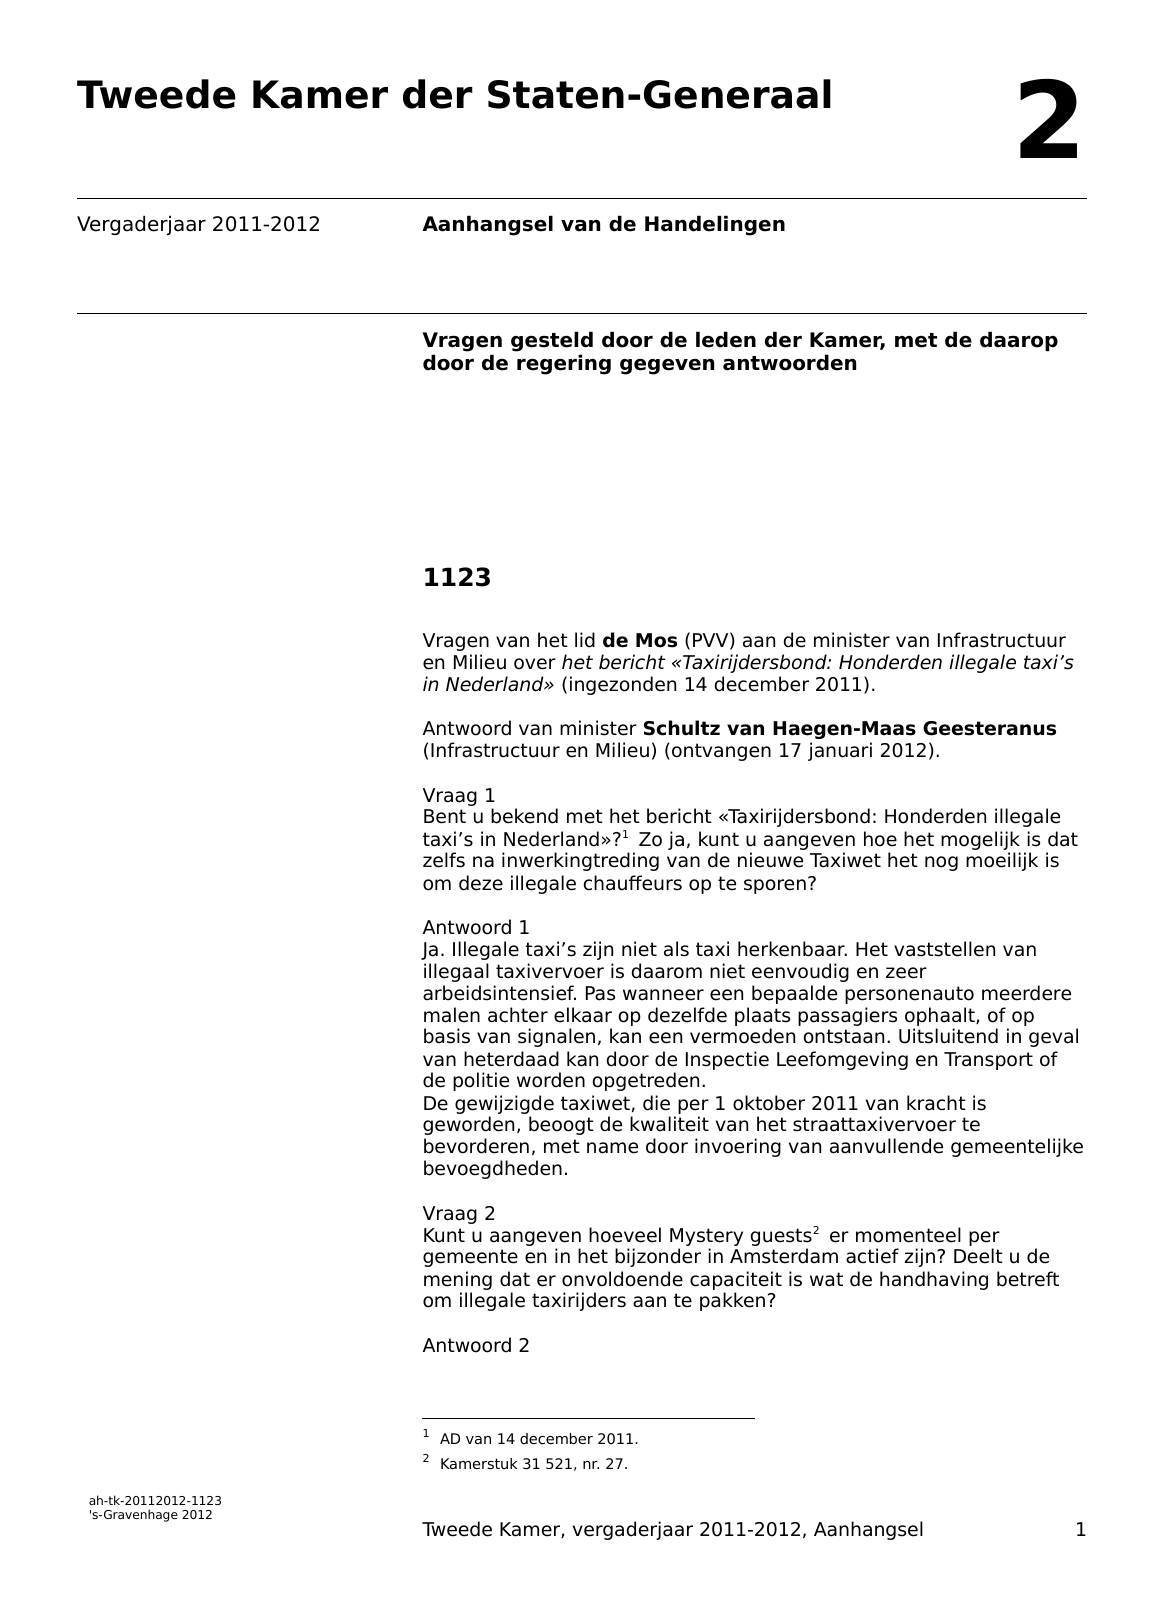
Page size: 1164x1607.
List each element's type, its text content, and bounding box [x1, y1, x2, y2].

text 1123 [422, 563, 1087, 592]
text ah-tk-20112012-1123 [88, 1494, 323, 1508]
table_header Tweede Kamer der Staten-Generaal [77, 59, 886, 198]
text Vragen van het lid de Mos (PVV) aan de minister van Infrastructuur en Milieu over het bericht «Taxirijdersbond: Honderden illegale taxi’s in Nederland» (ingezonden 14 december 2011). [422, 630, 1087, 696]
text Kunt u aangeven hoeveel Mystery guests er momenteel per gemeente en in het bijzonder in Amsterdam actief zijn? Deelt u de mening dat er onvoldoende capaciteit is wat de handhaving betreft om illegale taxirijders aan te pakken? [422, 1224, 1087, 1312]
text Antwoord van minister Schultz van Haegen-Maas Geesteranus (Infrastructuur en Milieu) (ontvangen 17 januari 2012). [422, 718, 1087, 762]
table_cell Vergaderjaar 2011-2012 [77, 199, 422, 313]
table_header 2 [886, 59, 1087, 198]
table_cell Vragen gesteld door de leden der Kamer, met de daarop door de regering gegeven antwoorden [422, 314, 1087, 375]
text Ja. Illegale taxi’s zijn niet als taxi herkenbaar. Het vaststellen van illegaal taxivervoer is daarom niet eenvoudig en zeer arbeidsintensief. Pas wanneer een bepaalde personenauto meerdere malen achter elkaar op dezelfde plaats passagiers ophaalt, of op basis van signalen, kan een vermoeden ontstaan. Uitsluitend in geval van heterdaad kan door de Inspectie Leefomgeving en Transport of de politie worden opgetreden. [422, 938, 1087, 1092]
text AD van 14 december 2011. [422, 1427, 1087, 1449]
text Antwoord 2 [422, 1334, 1087, 1357]
text Vraag 2 [422, 1202, 1087, 1224]
text Antwoord 1 [422, 917, 1087, 938]
table_cell [77, 314, 422, 375]
table_cell Aanhangsel van de Handelingen [422, 199, 1087, 313]
text Vraag 1 [422, 784, 1087, 806]
text 's-Gravenhage 2012 [88, 1508, 323, 1522]
text Bent u bekend met het bericht «Taxirijdersbond: Honderden illegale taxi’s in Nederland»? Zo ja, kunt u aangeven hoe het mogelijk is dat zelfs na inwerkingtreding van de nieuwe Taxiwet het nog moeilijk is om deze illegale chauffeurs op te sporen? [422, 806, 1087, 894]
text De gewijzigde taxiwet, die per 1 oktober 2011 van kracht is geworden, beoogt de kwaliteit van het straattaxivervoer te bevorderen, met name door invoering van aanvullende gemeentelijke bevoegdheden. [422, 1092, 1087, 1180]
text Kamerstuk 31 521, nr. 27. [422, 1452, 1087, 1474]
